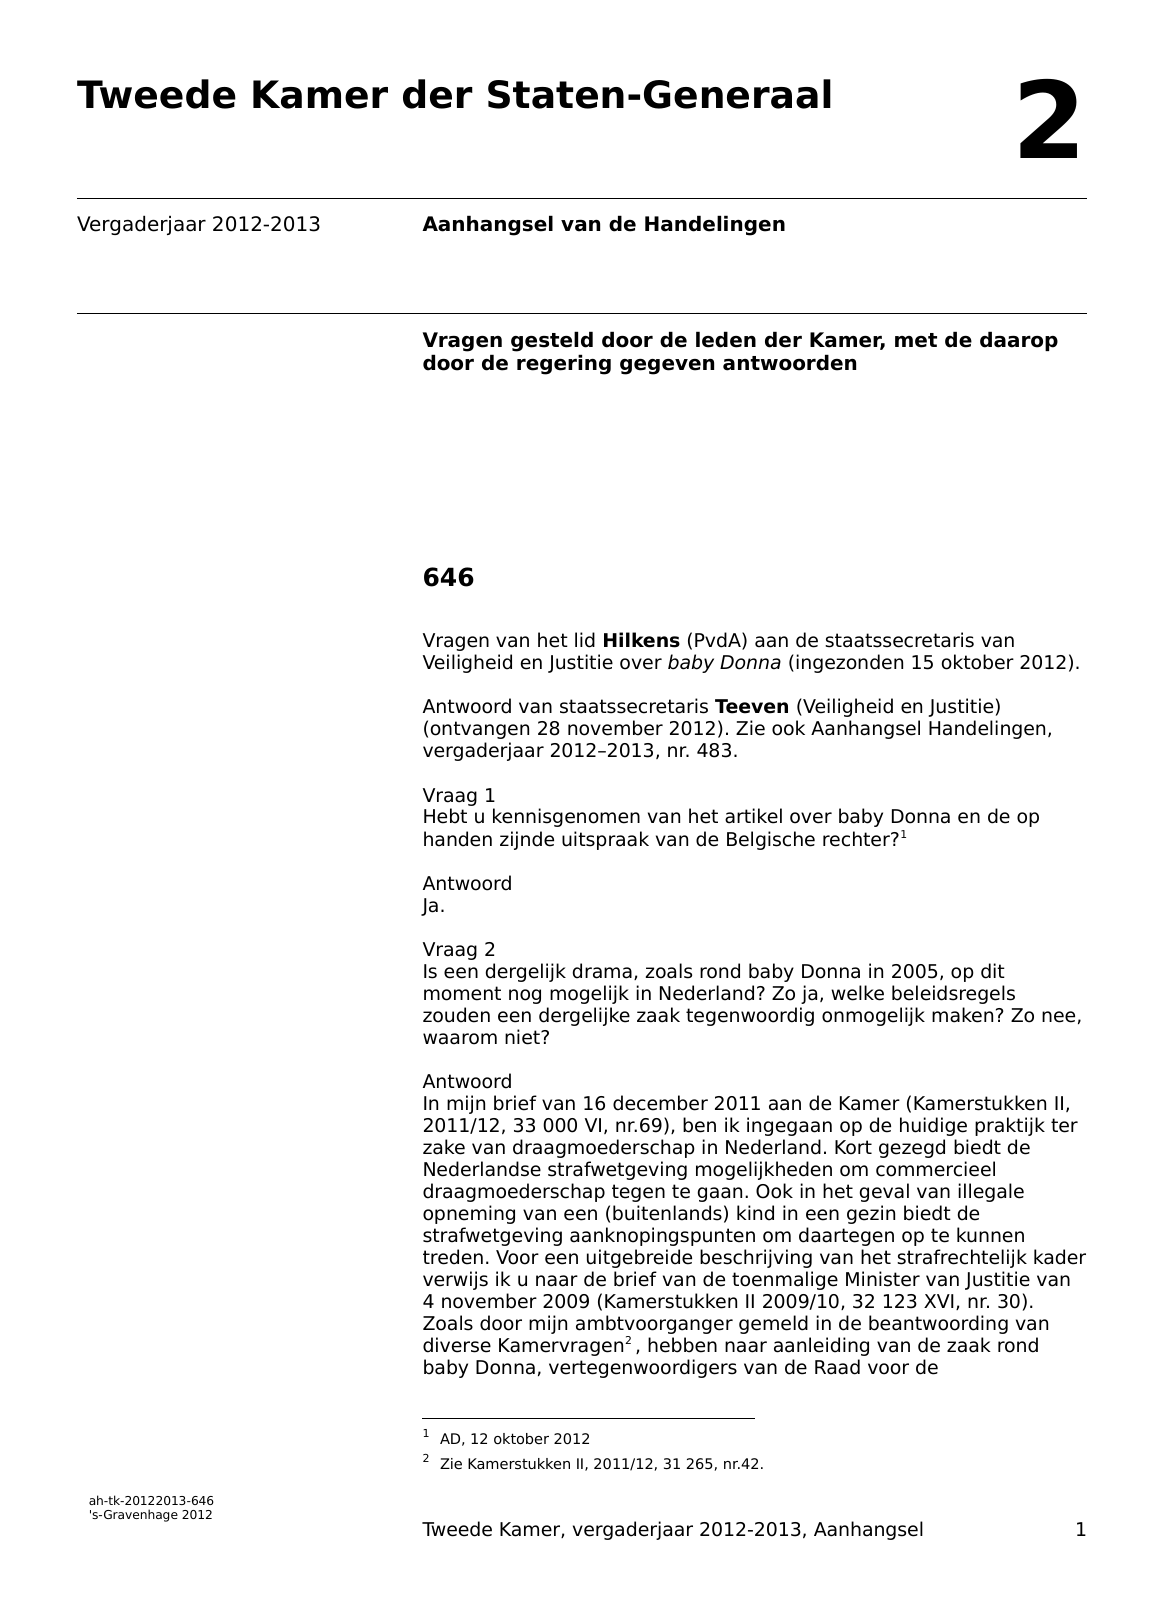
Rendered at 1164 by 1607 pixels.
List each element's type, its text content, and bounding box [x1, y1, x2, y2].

text AD, 12 oktober 2012 [422, 1427, 1087, 1449]
text Hebt u kennisgenomen van het artikel over baby Donna en de op handen zijnde uitspraak van de Belgische rechter? [422, 806, 1087, 850]
table_cell Aanhangsel van de Handelingen [422, 199, 1087, 313]
text Antwoord van staatssecretaris Teeven (Veiligheid en Justitie) (ontvangen 28 november 2012). Zie ook Aanhangsel Handelingen, vergaderjaar 2012–2013, nr. 483. [422, 696, 1087, 762]
text Zie Kamerstukken II, 2011/12, 31 265, nr.42. [422, 1452, 1087, 1474]
text Zoals door mijn ambtvoorganger gemeld in de beantwoording van diverse Kamervragen, hebben naar aanleiding van de zaak rond baby Donna, vertegenwoordigers van de Raad voor de [422, 1313, 1087, 1378]
text Vragen van het lid Hilkens (PvdA) aan de staatssecretaris van Veiligheid en Justitie over baby Donna (ingezonden 15 oktober 2012). [422, 630, 1087, 674]
text Ja. [422, 894, 1087, 917]
text 's-Gravenhage 2012 [88, 1508, 323, 1522]
text 646 [422, 563, 1087, 592]
text Antwoord [422, 873, 1087, 894]
text ah-tk-20122013-646 [88, 1494, 323, 1508]
table_cell [77, 314, 422, 375]
text Is een dergelijk drama, zoals rond baby Donna in 2005, op dit moment nog mogelijk in Nederland? Zo ja, welke beleidsregels zouden een dergelijke zaak tegenwoordig onmogelijk maken? Zo nee, waarom niet? [422, 961, 1087, 1049]
text In mijn brief van 16 december 2011 aan de Kamer (Kamerstukken II, 2011/12, 33 000 VI, nr.69), ben ik ingegaan op de huidige praktijk ter zake van draagmoederschap in Nederland. Kort gezegd biedt de Nederlandse strafwetgeving mogelijkheden om commercieel draagmoederschap tegen te gaan. Ook in het geval van illegale opneming van een (buitenlands) kind in een gezin biedt de strafwetgeving aanknopingspunten om daartegen op te kunnen treden. Voor een uitgebreide beschrijving van het strafrechtelijk kader verwijs ik u naar de brief van de toenmalige Minister van Justitie van 4 november 2009 (Kamerstukken II 2009/10, 32 123 XVI, nr. 30). [422, 1093, 1087, 1313]
text Vraag 1 [422, 784, 1087, 806]
text Vraag 2 [422, 939, 1087, 961]
table_cell Vergaderjaar 2012-2013 [77, 199, 422, 313]
text Antwoord [422, 1071, 1087, 1093]
table_header Tweede Kamer der Staten-Generaal [77, 59, 886, 198]
table_header 2 [886, 59, 1087, 198]
table_cell Vragen gesteld door de leden der Kamer, met de daarop door de regering gegeven antwoorden [422, 314, 1087, 375]
